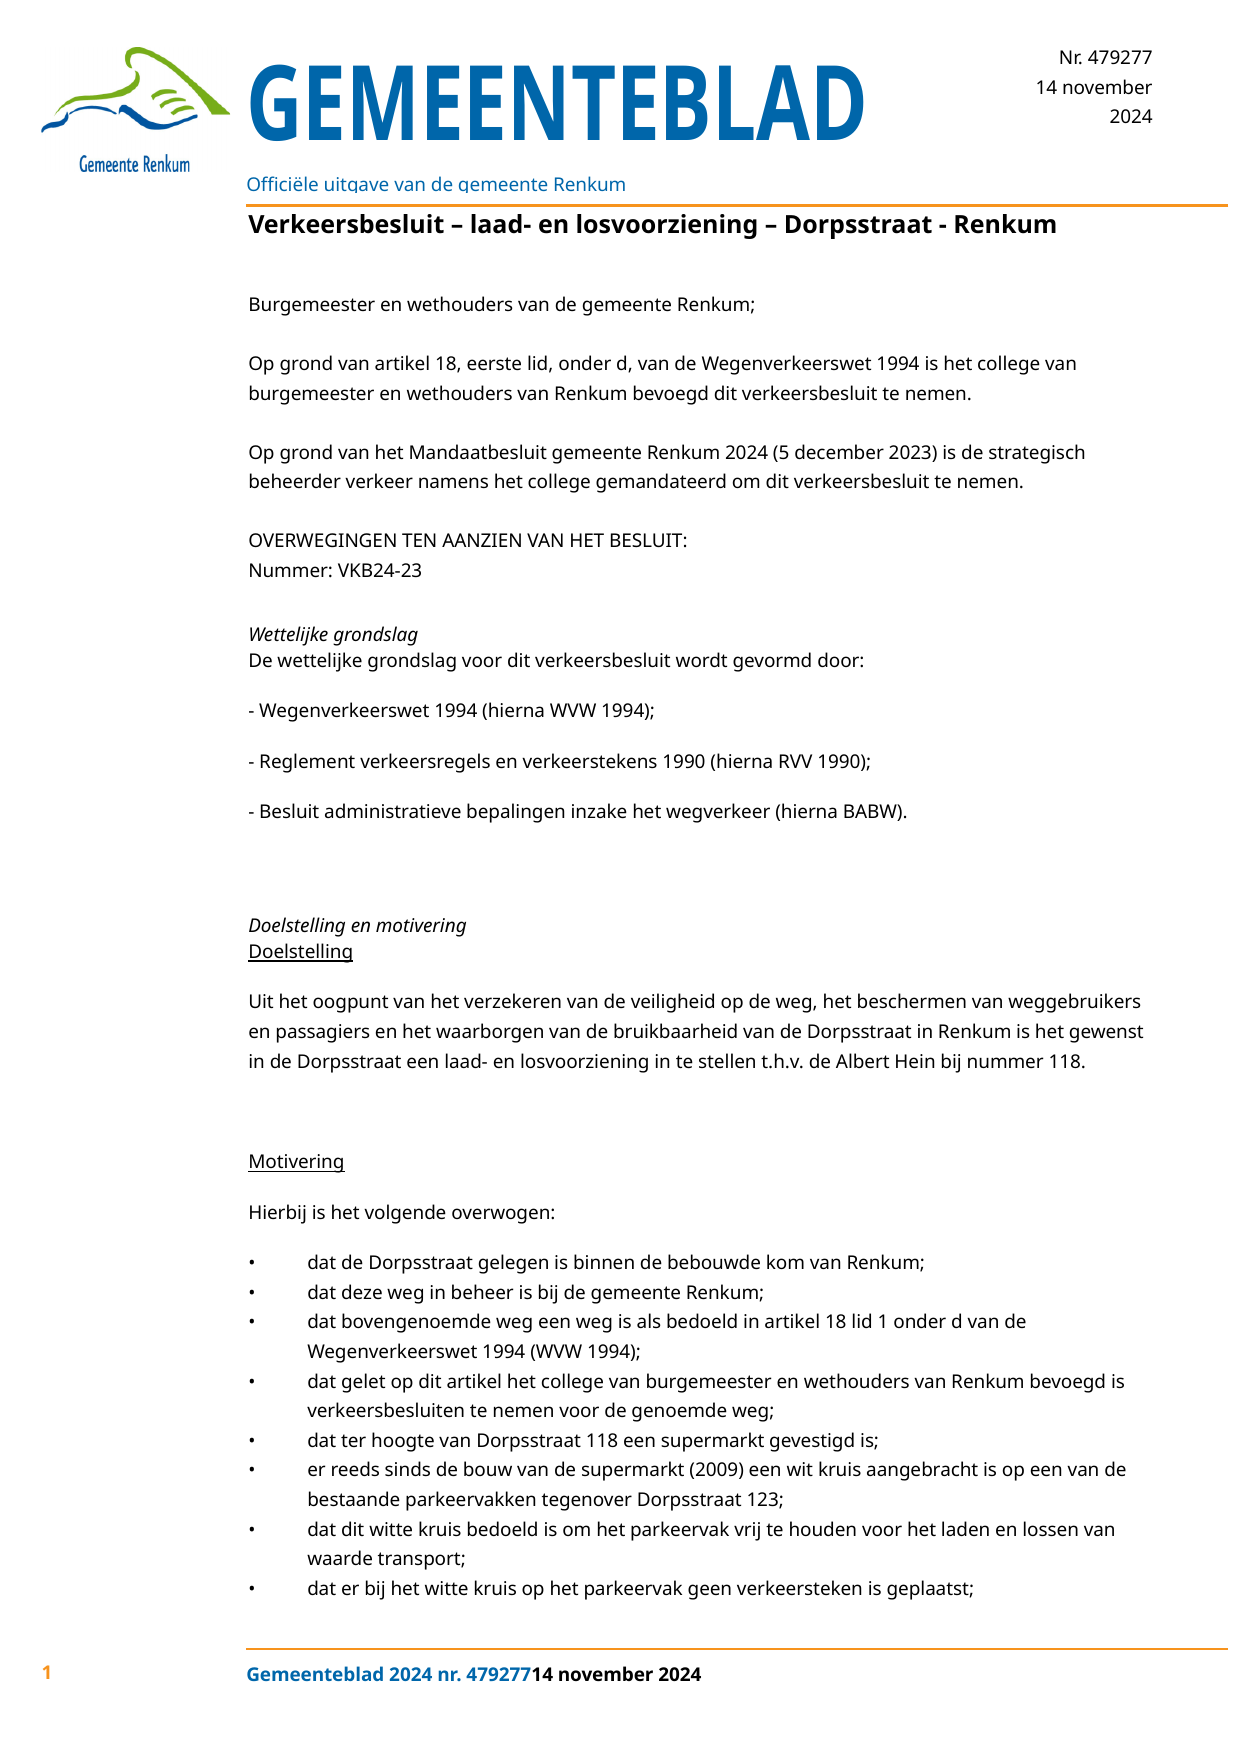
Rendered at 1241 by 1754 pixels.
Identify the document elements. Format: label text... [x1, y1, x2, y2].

list er reeds sinds de bouw van de supermarkt (2009) een wit kruis aangebracht is op een van de bestaande parkeervakken tegenover Dorpsstraat 123; [248, 1457, 1152, 1512]
list dat bovengenoemde weg een weg is als bedoeld in artikel 18 lid 1 onder d van de Wegenverkeerswet 1994 (WVW 1994); [248, 1309, 1152, 1364]
list dat dit witte kruis bedoeld is om het parkeervak vrij te houden voor het laden en lossen van waarde transport; [248, 1516, 1152, 1571]
list dat de Dorpsstraat gelegen is binnen de bebouwde kom van Renkum; [248, 1249, 1152, 1275]
text Nummer: VKB24-23 [248, 557, 1152, 583]
text Doelstelling en motivering [248, 913, 1152, 938]
list dat ter hoogte van Dorpsstraat 118 een supermarkt gevestigd is; [248, 1427, 1152, 1453]
picture [41, 47, 231, 172]
text - Besluit administratieve bepalingen inzake het wegverkeer (hierna BABW). [248, 798, 1152, 824]
text - Reglement verkeersregels en verkeerstekens 1990 (hierna RVV 1990); [248, 748, 1152, 773]
text Wettelijke grondslag [248, 621, 1152, 647]
text Verkeersbesluit – laad- en losvoorziening – Dorpsstraat - Renkum [248, 207, 1152, 241]
text Op grond van het Mandaatbesluit gemeente Renkum 2024 (5 december 2023) is de strategisch beheerder verkeer namens het college gemandateerd om dit verkeersbesluit te nemen. [248, 439, 1152, 494]
text Burgemeester en wethouders van de gemeente Renkum; [248, 291, 1152, 317]
list dat deze weg in beheer is bij de gemeente Renkum; [248, 1279, 1152, 1305]
text Motivering [248, 1149, 1152, 1174]
text Hierbij is het volgende overwogen: [248, 1199, 1152, 1225]
list dat er bij het witte kruis op het parkeervak geen verkeersteken is geplaatst; [248, 1575, 1152, 1601]
text Op grond van artikel 18, eerste lid, onder d, van de Wegenverkeerswet 1994 is het college van burgemeester en wethouders van Renkum bevoegd dit verkeersbesluit te nemen. [248, 350, 1152, 406]
text Uit het oogpunt van het verzekeren van de veiligheid op de weg, het beschermen van weggebruikers en passagiers en het waarborgen van de bruikbaarheid van de Dorpsstraat in Renkum is het gewenst in de Dorpsstraat een laad- en losvoorziening in te stellen t.h.v. de Albert Hein bij nummer 118. [248, 989, 1152, 1074]
text OVERWEGINGEN TEN AANZIEN VAN HET BESLUIT: [248, 528, 1152, 553]
list dat gelet op dit artikel het college van burgemeester en wethouders van Renkum bevoegd is verkeersbesluiten te nemen voor de genoemde weg; [248, 1368, 1152, 1423]
text - Wegenverkeerswet 1994 (hierna WVW 1994); [248, 697, 1152, 723]
text Doelstelling [248, 938, 1152, 964]
text De wettelijke grondslag voor dit verkeersbesluit wordt gevormd door: [248, 647, 1152, 673]
